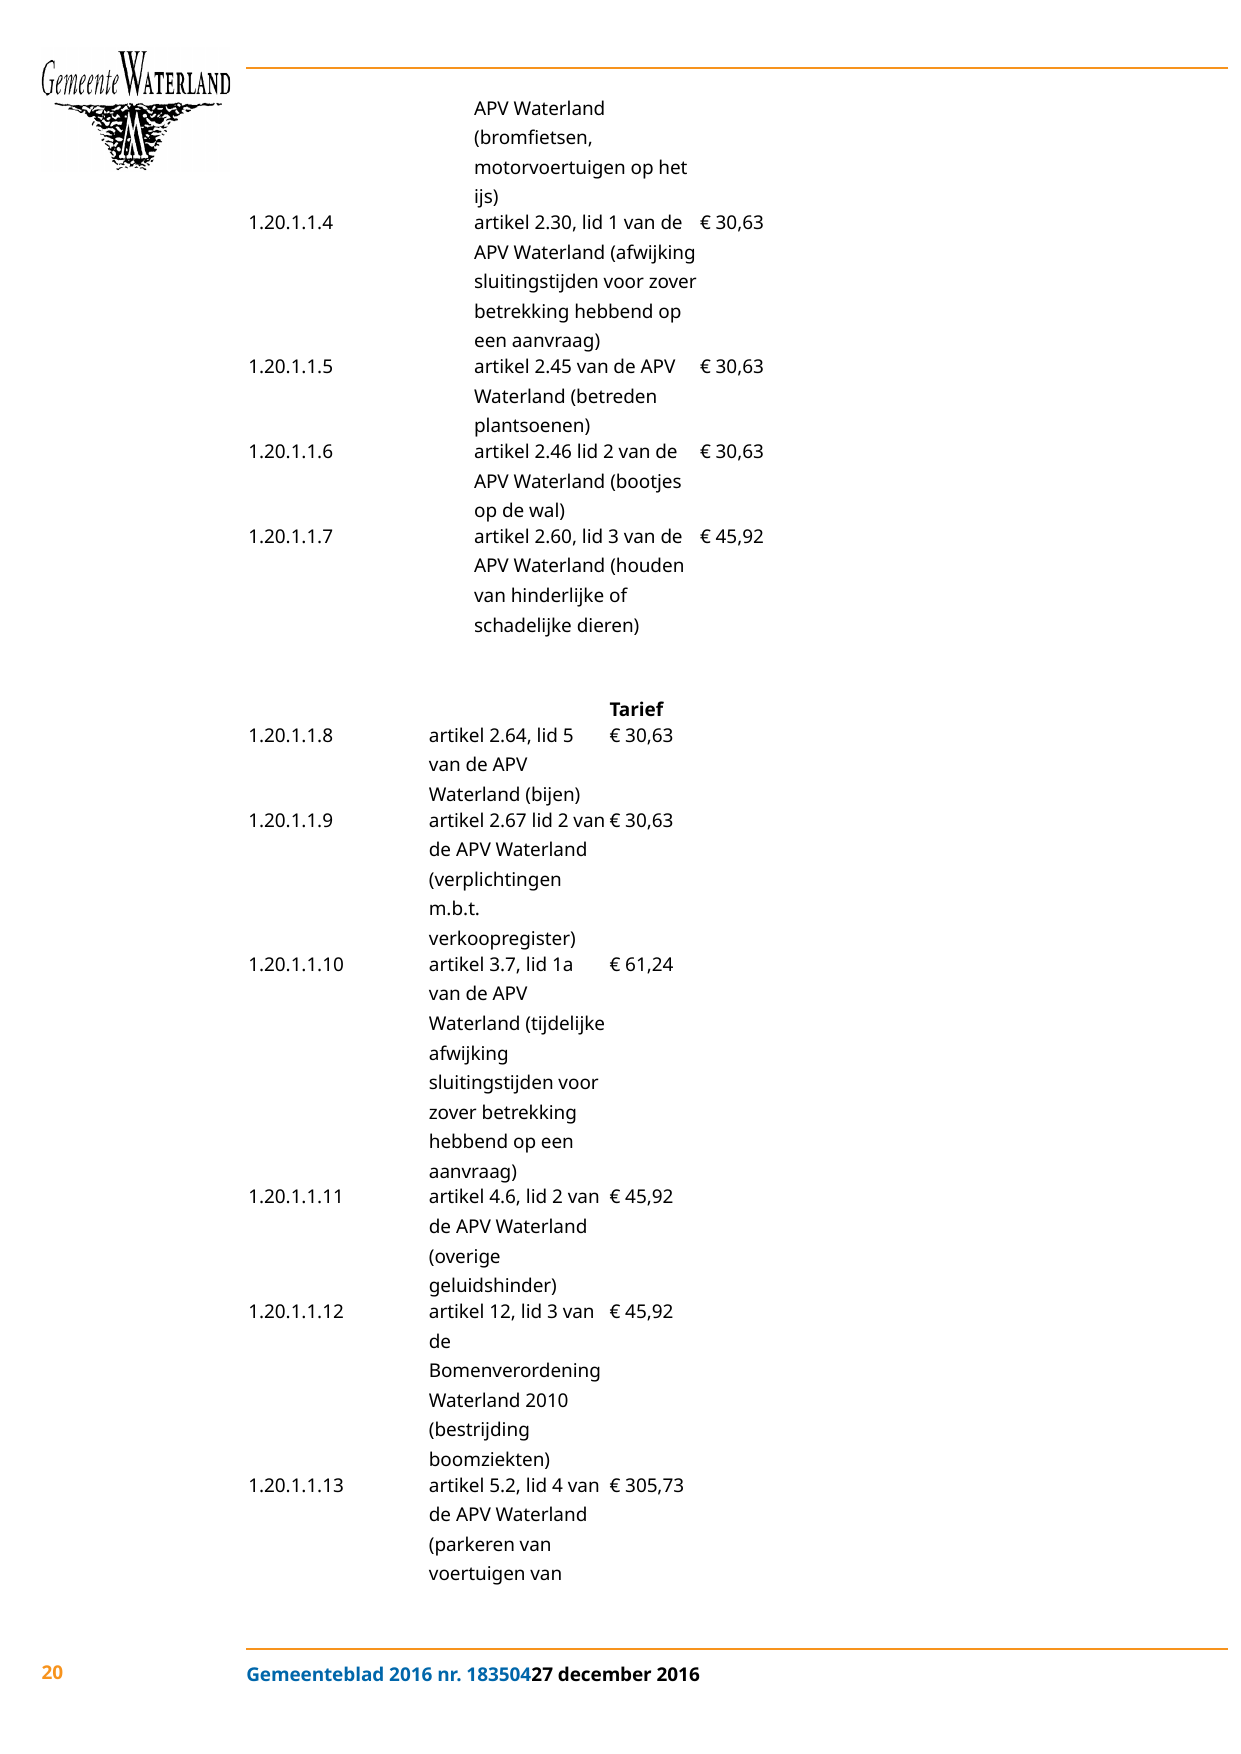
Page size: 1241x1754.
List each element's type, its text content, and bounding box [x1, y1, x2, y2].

table_cell 1.20.1.1.5 [248, 353, 474, 438]
table_cell artikel 2.64, lid 5 van de APV Waterland (bijen) [429, 722, 609, 807]
picture [41, 47, 231, 172]
table_cell 1.20.1.1.6 [248, 438, 474, 523]
table_header [248, 696, 429, 722]
table_cell artikel 2.67 lid 2 van de APV Waterland (verplichtingen m.b.t. verkoopregister) [429, 807, 609, 951]
table_cell € 305,73 [609, 1472, 790, 1586]
table_cell artikel 3.7, lid 1a van de APV Waterland (tijdelijke afwijking sluitingstijden voor zover betrekking hebbend op een aanvraag) [429, 951, 609, 1184]
table_cell [700, 95, 926, 209]
table_cell 1.20.1.1.11 [248, 1184, 429, 1298]
table_cell 1.20.1.1.13 [248, 1472, 429, 1586]
table_header [429, 696, 609, 722]
table_cell 1.20.1.1.7 [248, 523, 474, 638]
table_cell [926, 638, 1152, 663]
table_cell € 61,24 [609, 951, 790, 1184]
table_cell € 30,63 [700, 209, 926, 353]
table_cell € 45,92 [609, 1298, 790, 1472]
table_cell [248, 638, 474, 663]
table_cell artikel 2.45 van de APV Waterland (betreden plantsoenen) [474, 353, 700, 438]
table_cell artikel 4.6, lid 2 van de APV Waterland (overige geluidshinder) [429, 1184, 609, 1298]
table_cell € 30,63 [609, 807, 790, 951]
table_cell € 45,92 [700, 523, 926, 638]
table_cell € 30,63 [700, 438, 926, 523]
table_cell € 30,63 [609, 722, 790, 807]
table_header Tarief [609, 696, 790, 722]
table_cell 1.20.1.1.10 [248, 951, 429, 1184]
table_cell € 45,92 [609, 1184, 790, 1298]
table_cell artikel 12, lid 3 van de Bomenverordening Waterland 2010 (bestrijding boomziekten) [429, 1298, 609, 1472]
table_cell 1.20.1.1.12 [248, 1298, 429, 1472]
table_cell APV Waterland (bromfietsen, motorvoertuigen op het ijs) [474, 95, 700, 209]
table_cell € 30,63 [700, 353, 926, 438]
table_cell 1.20.1.1.8 [248, 722, 429, 807]
table_cell artikel 2.60, lid 3 van de APV Waterland (houden van hinderlijke of schadelijke dieren) [474, 523, 700, 638]
table_cell artikel 5.2, lid 4 van de APV Waterland (parkeren van voertuigen van [429, 1472, 609, 1586]
table_cell [474, 638, 700, 663]
table_cell 1.20.1.1.4 [248, 209, 474, 353]
table_cell 1.20.1.1.9 [248, 807, 429, 951]
table_cell [700, 638, 926, 663]
table_cell artikel 2.30, lid 1 van de APV Waterland (afwijking sluitingstijden voor zover betrekking hebbend op een aanvraag) [474, 209, 700, 353]
table_cell [248, 95, 474, 209]
table_cell artikel 2.46 lid 2 van de APV Waterland (bootjes op de wal) [474, 438, 700, 523]
